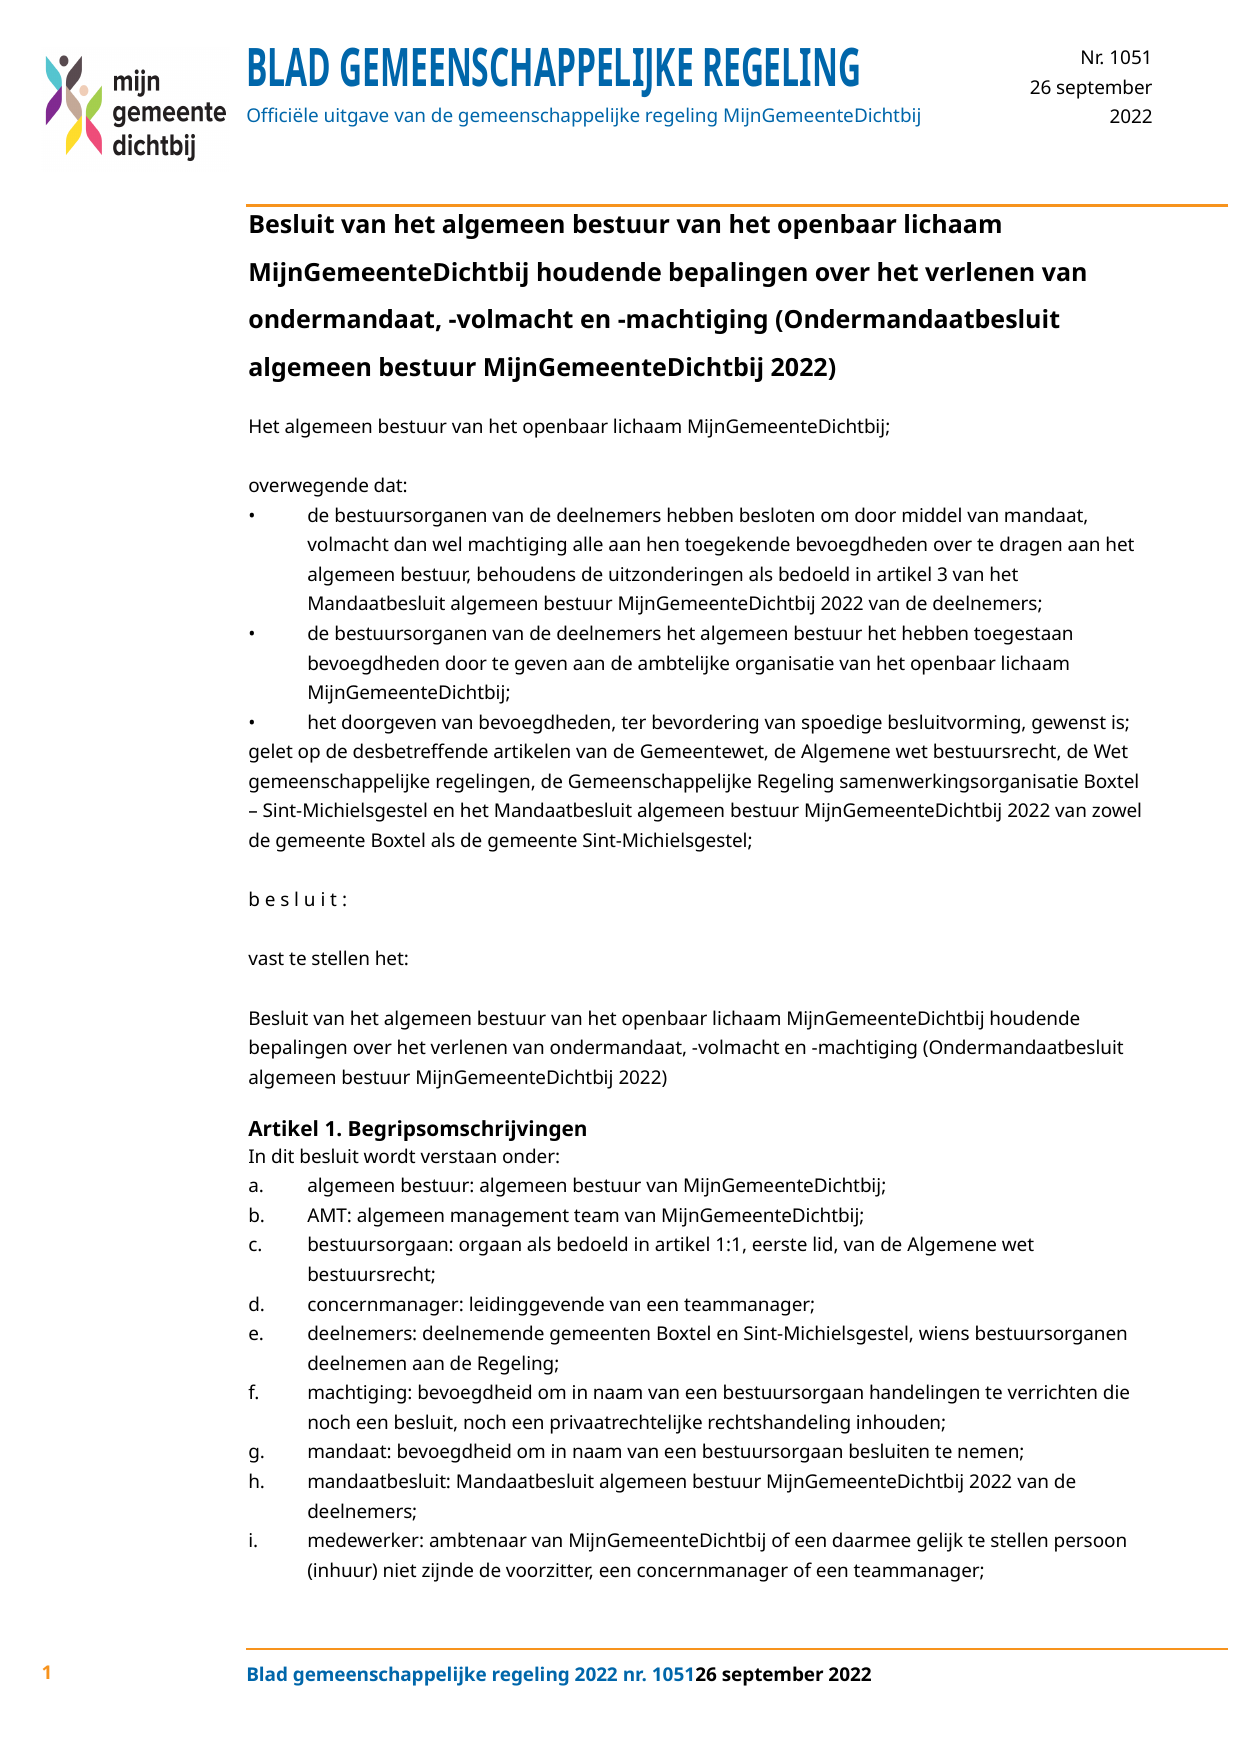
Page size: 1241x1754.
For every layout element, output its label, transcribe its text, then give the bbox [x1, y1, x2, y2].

list medewerker: ambtenaar van MijnGemeenteDichtbij of een daarmee gelijk te stellen persoon (inhuur) niet zijnde de voorzitter, een concernmanager of een teammanager; [248, 1527, 1152, 1583]
text Het algemeen bestuur van het openbaar lichaam MijnGemeenteDichtbij; [248, 413, 1152, 439]
list mandaat: bevoegdheid om in naam van een bestuursorgaan besluiten te nemen; [248, 1439, 1152, 1464]
list deelnemers: deelnemende gemeenten Boxtel en Sint-Michielsgestel, wiens bestuursorganen deelnemen aan de Regeling; [248, 1320, 1152, 1376]
text Besluit van het algemeen bestuur van het openbaar lichaam MijnGemeenteDichtbij houdende bepalingen over het verlenen van ondermandaat, -volmacht en -machtiging (Ondermandaatbesluit algemeen bestuur MijnGemeenteDichtbij 2022) [248, 207, 1152, 384]
list de bestuursorganen van de deelnemers hebben besloten om door middel van mandaat, volmacht dan wel machtiging alle aan hen toegekende bevoegdheden over te dragen aan het algemeen bestuur, behoudens de uitzonderingen als bedoeld in artikel 3 van het Mandaatbesluit algemeen bestuur MijnGemeenteDichtbij 2022 van de deelnemers; [248, 502, 1152, 616]
text b e s l u i t : [248, 886, 1152, 912]
text gelet op de desbetreffende artikelen van de Gemeentewet, de Algemene wet bestuursrecht, de Wet gemeenschappelijke regelingen, de Gemeenschappelijke Regeling samenwerkingsorganisatie Boxtel – Sint-Michielsgestel en het Mandaatbesluit algemeen bestuur MijnGemeenteDichtbij 2022 van zowel de gemeente Boxtel als de gemeente Sint-Michielsgestel; [248, 738, 1152, 853]
picture [41, 47, 231, 172]
list mandaatbesluit: Mandaatbesluit algemeen bestuur MijnGemeenteDichtbij 2022 van de deelnemers; [248, 1468, 1152, 1523]
text Artikel 1. Begripsomschrijvingen [248, 1114, 1152, 1143]
list het doorgeven van bevoegdheden, ter bevordering van spoedige besluitvorming, gewenst is; [248, 709, 1152, 735]
list concernmanager: leidinggevende van een teammanager; [248, 1291, 1152, 1316]
text Besluit van het algemeen bestuur van het openbaar lichaam MijnGemeenteDichtbij houdende bepalingen over het verlenen van ondermandaat, -volmacht en -machtiging (Ondermandaatbesluit algemeen bestuur MijnGemeenteDichtbij 2022) [248, 1005, 1152, 1090]
list AMT: algemeen management team van MijnGemeenteDichtbij; [248, 1202, 1152, 1228]
list algemeen bestuur: algemeen bestuur van MijnGemeenteDichtbij; [248, 1172, 1152, 1198]
list bestuursorgaan: orgaan als bedoeld in artikel 1:1, eerste lid, van de Algemene wet bestuursrecht; [248, 1232, 1152, 1287]
list de bestuursorganen van de deelnemers het algemeen bestuur het hebben toegestaan bevoegdheden door te geven aan de ambtelijke organisatie van het openbaar lichaam MijnGemeenteDichtbij; [248, 620, 1152, 705]
text vast te stellen het: [248, 946, 1152, 971]
list machtiging: bevoegdheid om in naam van een bestuursorgaan handelingen te verrichten die noch een besluit, noch een privaatrechtelijke rechtshandeling inhouden; [248, 1379, 1152, 1435]
text In dit besluit wordt verstaan onder: [248, 1143, 1152, 1168]
text overwegende dat: [248, 472, 1152, 498]
